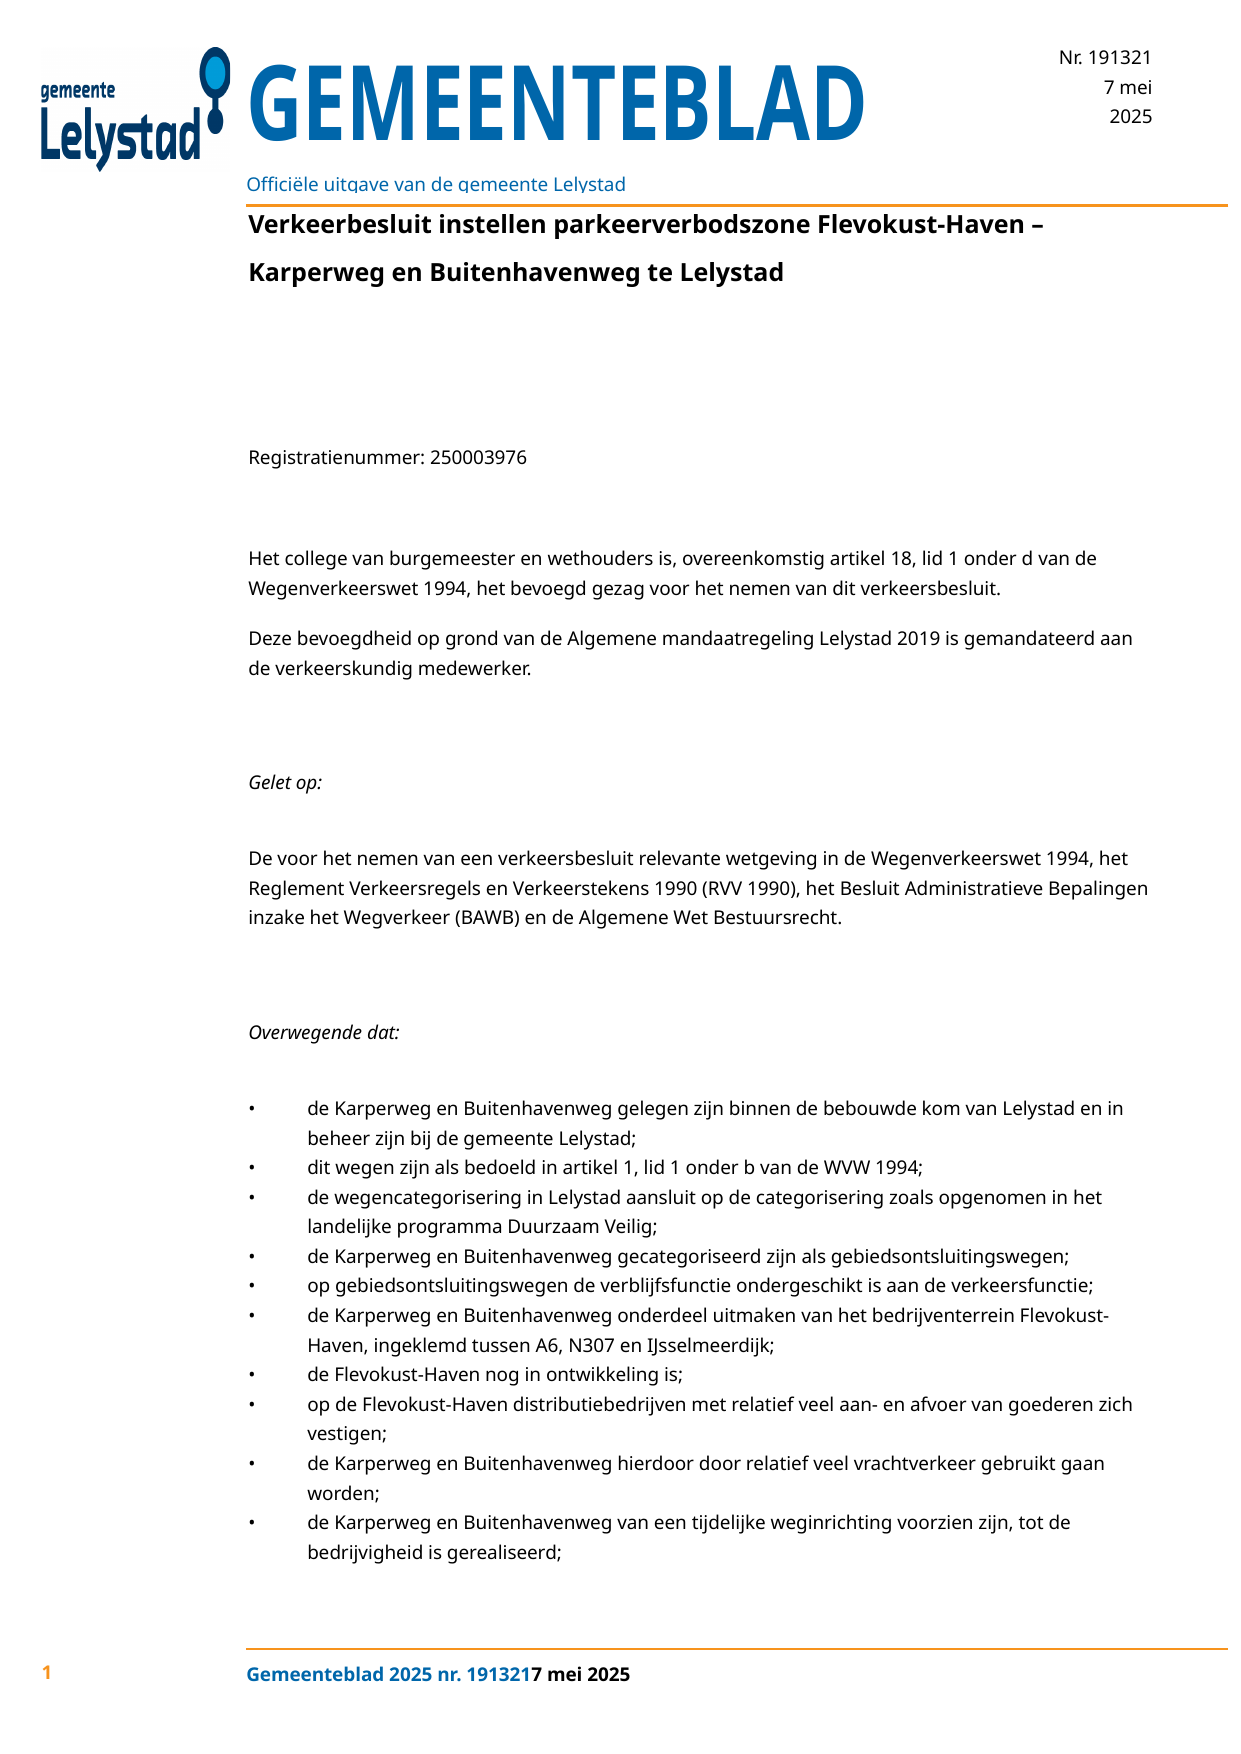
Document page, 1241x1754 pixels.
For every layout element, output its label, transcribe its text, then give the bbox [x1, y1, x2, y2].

text Overwegende dat: [248, 1019, 1152, 1045]
list de Flevokust-Haven nog in ontwikkeling is; [248, 1361, 1152, 1387]
list de wegencategorisering in Lelystad aansluit op de categorisering zoals opgenomen in het landelijke programma Duurzaam Veilig; [248, 1184, 1152, 1239]
text Verkeerbesluit instellen parkeerverbodszone Flevokust-Haven – Karperweg en Buitenhavenweg te Lelystad [248, 207, 1152, 288]
list op de Flevokust-Haven distributiebedrijven met relatief veel aan- en afvoer van goederen zich vestigen; [248, 1391, 1152, 1446]
list de Karperweg en Buitenhavenweg gelegen zijn binnen de bebouwde kom van Lelystad en in beheer zijn bij de gemeente Lelystad; [248, 1095, 1152, 1150]
text Deze bevoegdheid op grond van de Algemene mandaatregeling Lelystad 2019 is gemandateerd aan de verkeerskundig medewerker. [248, 625, 1152, 681]
text De voor het nemen van een verkeersbesluit relevante wetgeving in de Wegenverkeerswet 1994, het Reglement Verkeersregels en Verkeerstekens 1990 (RVV 1990), het Besluit Administratieve Bepalingen inzake het Wegverkeer (BAWB) en de Algemene Wet Bestuursrecht. [248, 845, 1152, 930]
text Gelet op: [248, 769, 1152, 795]
list de Karperweg en Buitenhavenweg onderdeel uitmaken van het bedrijventerrein Flevokust-Haven, ingeklemd tussen A6, N307 en IJsselmeerdijk; [248, 1302, 1152, 1357]
text Registratienummer: 250003976 [248, 444, 1152, 470]
list de Karperweg en Buitenhavenweg van een tijdelijke weginrichting voorzien zijn, tot de bedrijvigheid is gerealiseerd; [248, 1509, 1152, 1564]
picture [41, 47, 231, 172]
list dit wegen zijn als bedoeld in artikel 1, lid 1 onder b van de WVW 1994; [248, 1154, 1152, 1180]
list op gebiedsontsluitingswegen de verblijfsfunctie ondergeschikt is aan de verkeersfunctie; [248, 1273, 1152, 1298]
text Het college van burgemeester en wethouders is, overeenkomstig artikel 18, lid 1 onder d van de Wegenverkeerswet 1994, het bevoegd gezag voor het nemen van dit verkeersbesluit. [248, 545, 1152, 601]
list de Karperweg en Buitenhavenweg gecategoriseerd zijn als gebiedsontsluitingswegen; [248, 1243, 1152, 1269]
list de Karperweg en Buitenhavenweg hierdoor door relatief veel vrachtverkeer gebruikt gaan worden; [248, 1450, 1152, 1505]
